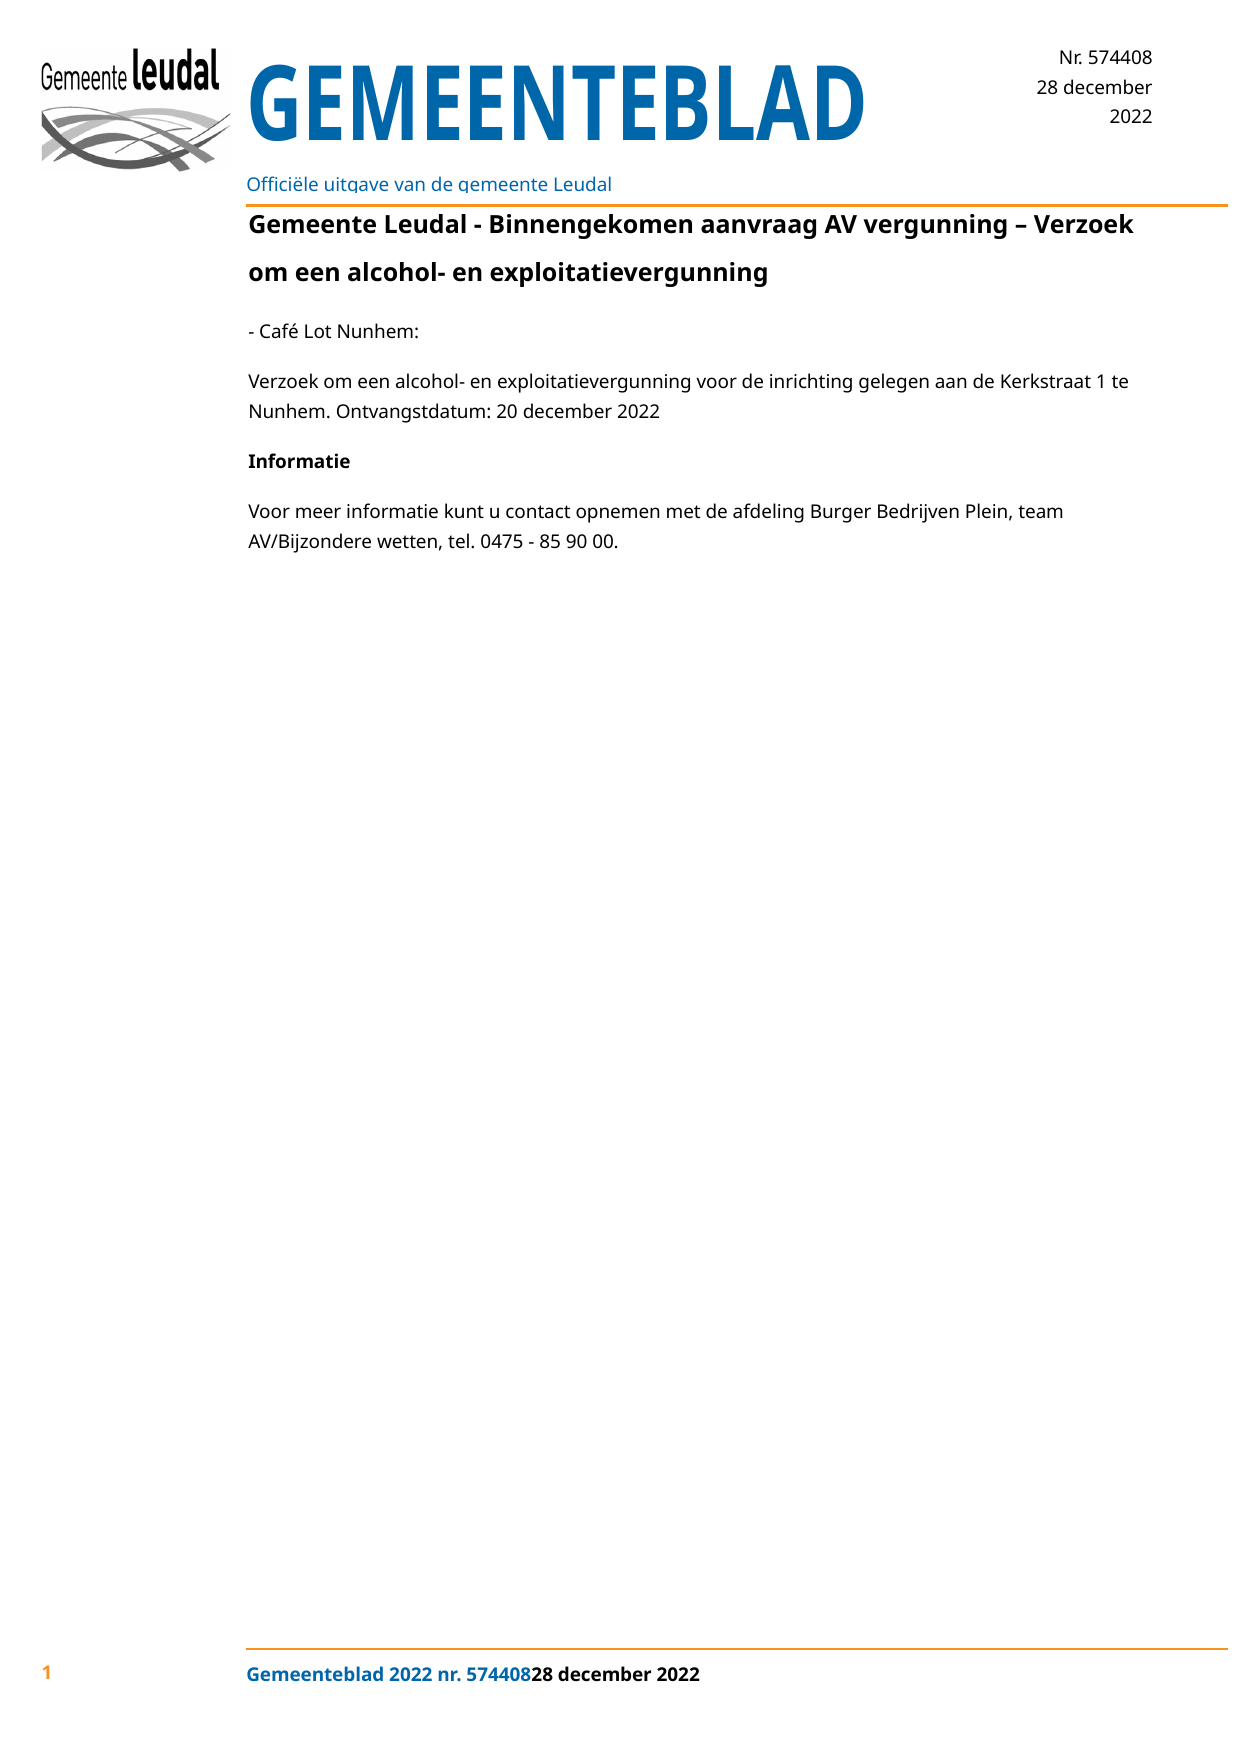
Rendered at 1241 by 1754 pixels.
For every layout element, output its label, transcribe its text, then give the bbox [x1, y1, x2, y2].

picture [41, 47, 231, 172]
text Gemeente Leudal - Binnengekomen aanvraag AV vergunning – Verzoek om een alcohol- en exploitatievergunning [248, 207, 1152, 288]
text Verzoek om een alcohol- en exploitatievergunning voor de inrichting gelegen aan de Kerkstraat 1 te Nunhem. Ontvangstdatum: 20 december 2022 [248, 368, 1152, 424]
text Informatie [248, 448, 1152, 474]
text - Café Lot Nunhem: [248, 318, 1152, 344]
text Voor meer informatie kunt u contact opnemen met de afdeling Burger Bedrijven Plein, team AV/Bijzondere wetten, tel. 0475 - 85 90 00. [248, 499, 1152, 554]
